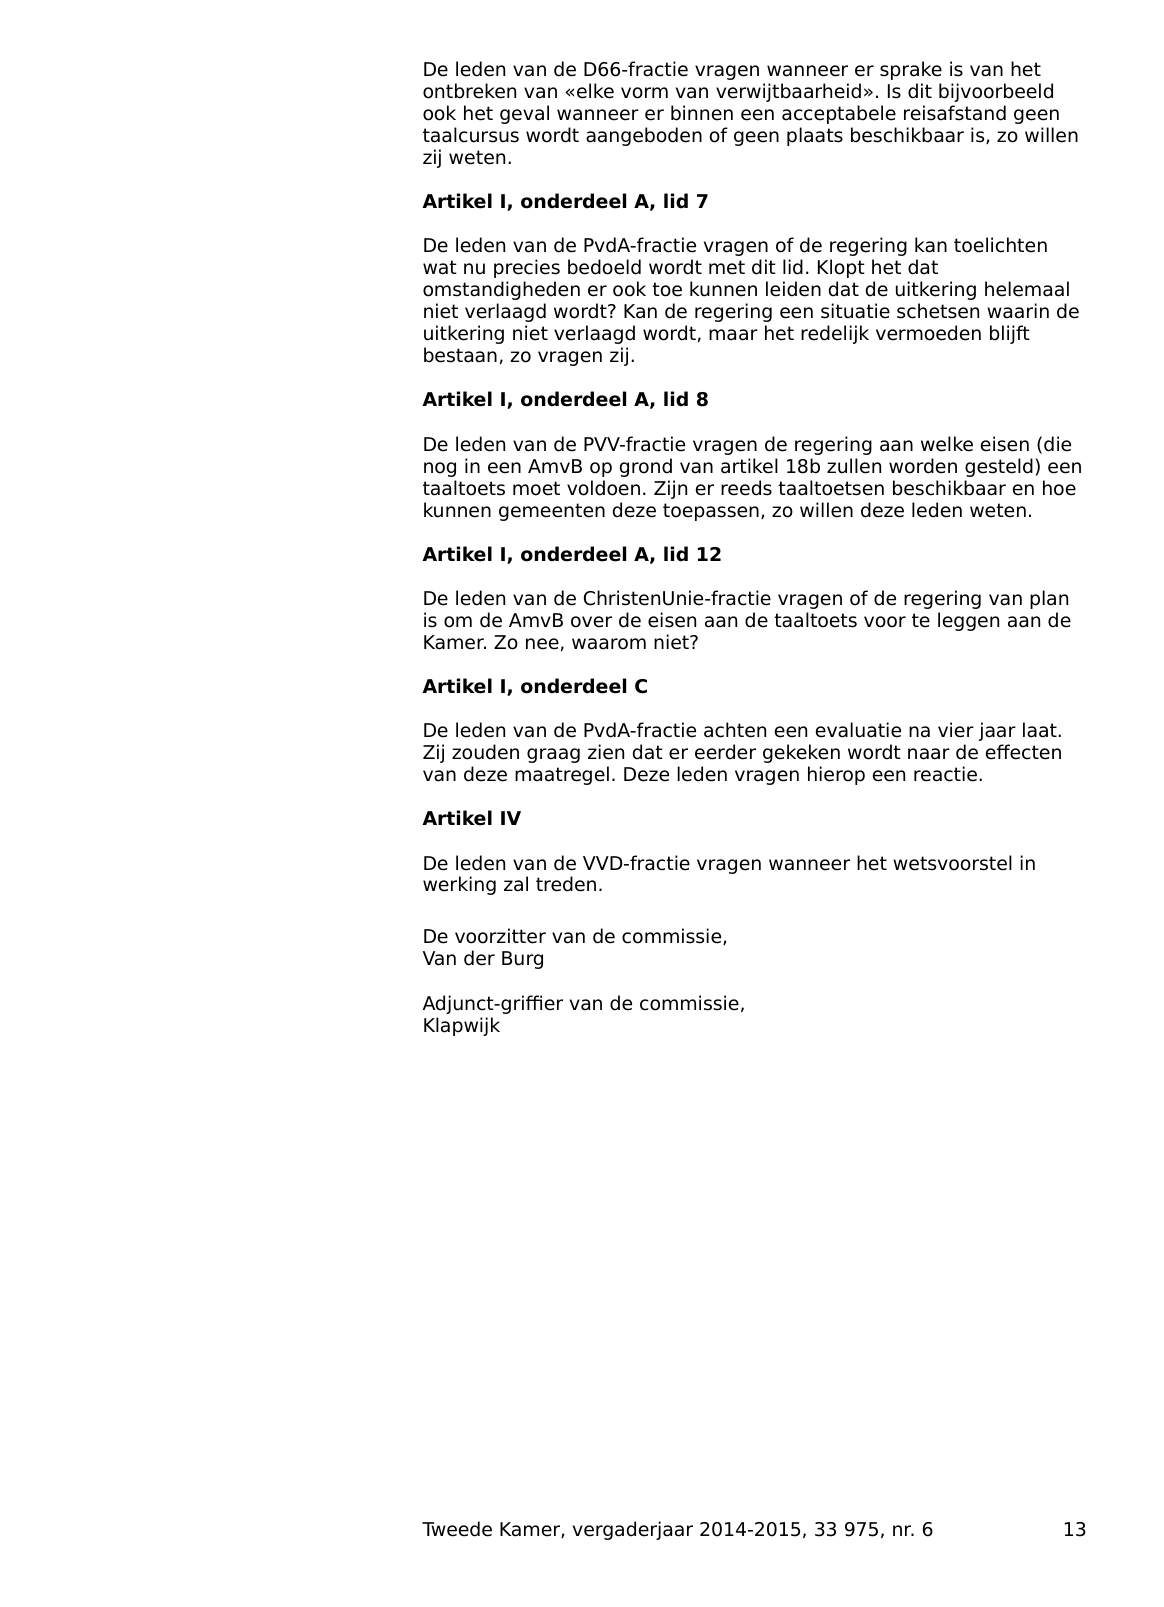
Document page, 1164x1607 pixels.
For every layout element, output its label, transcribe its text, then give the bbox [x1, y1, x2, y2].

subtitle Artikel IV [422, 808, 1087, 830]
subtitle Artikel I, onderdeel A, lid 7 [422, 191, 1087, 213]
subtitle Artikel I, onderdeel C [422, 676, 1087, 698]
text De leden van de PVV-fractie vragen de regering aan welke eisen (die nog in een AmvB op grond van artikel 18b zullen worden gesteld) een taaltoets moet voldoen. Zijn er reeds taaltoetsen beschikbaar en hoe kunnen gemeenten deze toepassen, zo willen deze leden weten. [422, 433, 1087, 521]
text De leden van de D66-fractie vragen wanneer er sprake is van het ontbreken van «elke vorm van verwijtbaarheid». Is dit bijvoorbeeld ook het geval wanneer er binnen een acceptabele reisafstand geen taalcursus wordt aangeboden of geen plaats beschikbaar is, zo willen zij weten. [422, 59, 1087, 169]
text De leden van de ChristenUnie-fractie vragen of de regering van plan is om de AmvB over de eisen aan de taaltoets voor te leggen aan de Kamer. Zo nee, waarom niet? [422, 588, 1087, 654]
subtitle Artikel I, onderdeel A, lid 8 [422, 389, 1087, 411]
text De leden van de PvdA-fractie vragen of de regering kan toelichten wat nu precies bedoeld wordt met dit lid. Klopt het dat omstandigheden er ook toe kunnen leiden dat de uitkering helemaal niet verlaagd wordt? Kan de regering een situatie schetsen waarin de uitkering niet verlaagd wordt, maar het redelijk vermoeden blijft bestaan, zo vragen zij. [422, 235, 1087, 367]
subtitle Artikel I, onderdeel A, lid 12 [422, 544, 1087, 566]
text De leden van de VVD-fractie vragen wanneer het wetsvoorstel in werking zal treden. [422, 852, 1087, 896]
text De voorzitter van de commissie, Van der Burg [422, 926, 1087, 970]
text De leden van de PvdA-fractie achten een evaluatie na vier jaar laat. Zij zouden graag zien dat er eerder gekeken wordt naar de effecten van deze maatregel. Deze leden vragen hierop een reactie. [422, 720, 1087, 786]
text Adjunct-griffier van de commissie, Klapwijk [422, 992, 1087, 1036]
